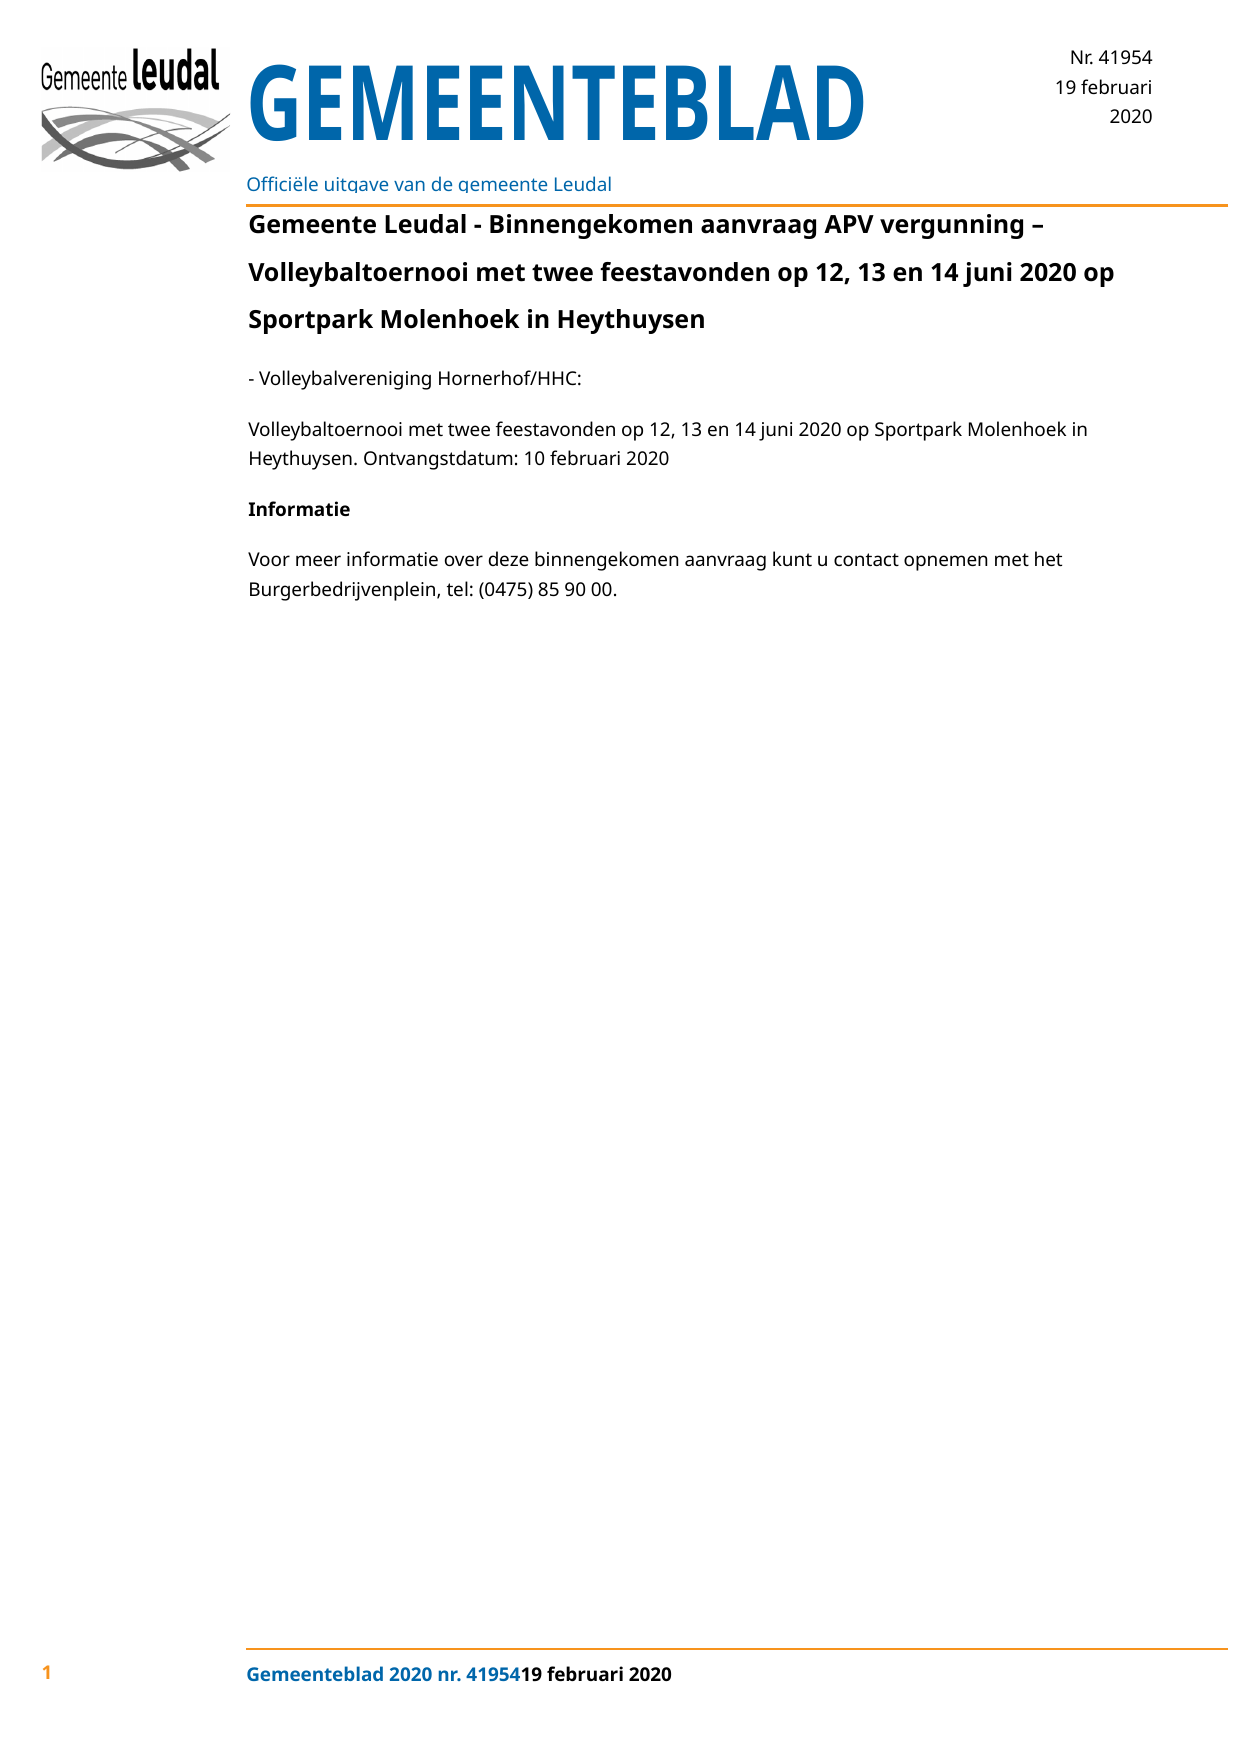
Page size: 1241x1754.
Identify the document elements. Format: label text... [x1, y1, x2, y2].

text Voor meer informatie over deze binnengekomen aanvraag kunt u contact opnemen met het Burgerbedrijvenplein, tel: (0475) 85 90 00. [248, 546, 1152, 602]
text Informatie [248, 496, 1152, 522]
picture [41, 47, 231, 172]
text Gemeente Leudal - Binnengekomen aanvraag APV vergunning – Volleybaltoernooi met twee feestavonden op 12, 13 en 14 juni 2020 op Sportpark Molenhoek in Heythuysen [248, 207, 1152, 336]
text Volleybaltoernooi met twee feestavonden op 12, 13 en 14 juni 2020 op Sportpark Molenhoek in Heythuysen. Ontvangstdatum: 10 februari 2020 [248, 416, 1152, 471]
text - Volleybalvereniging Hornerhof/HHC: [248, 366, 1152, 391]
